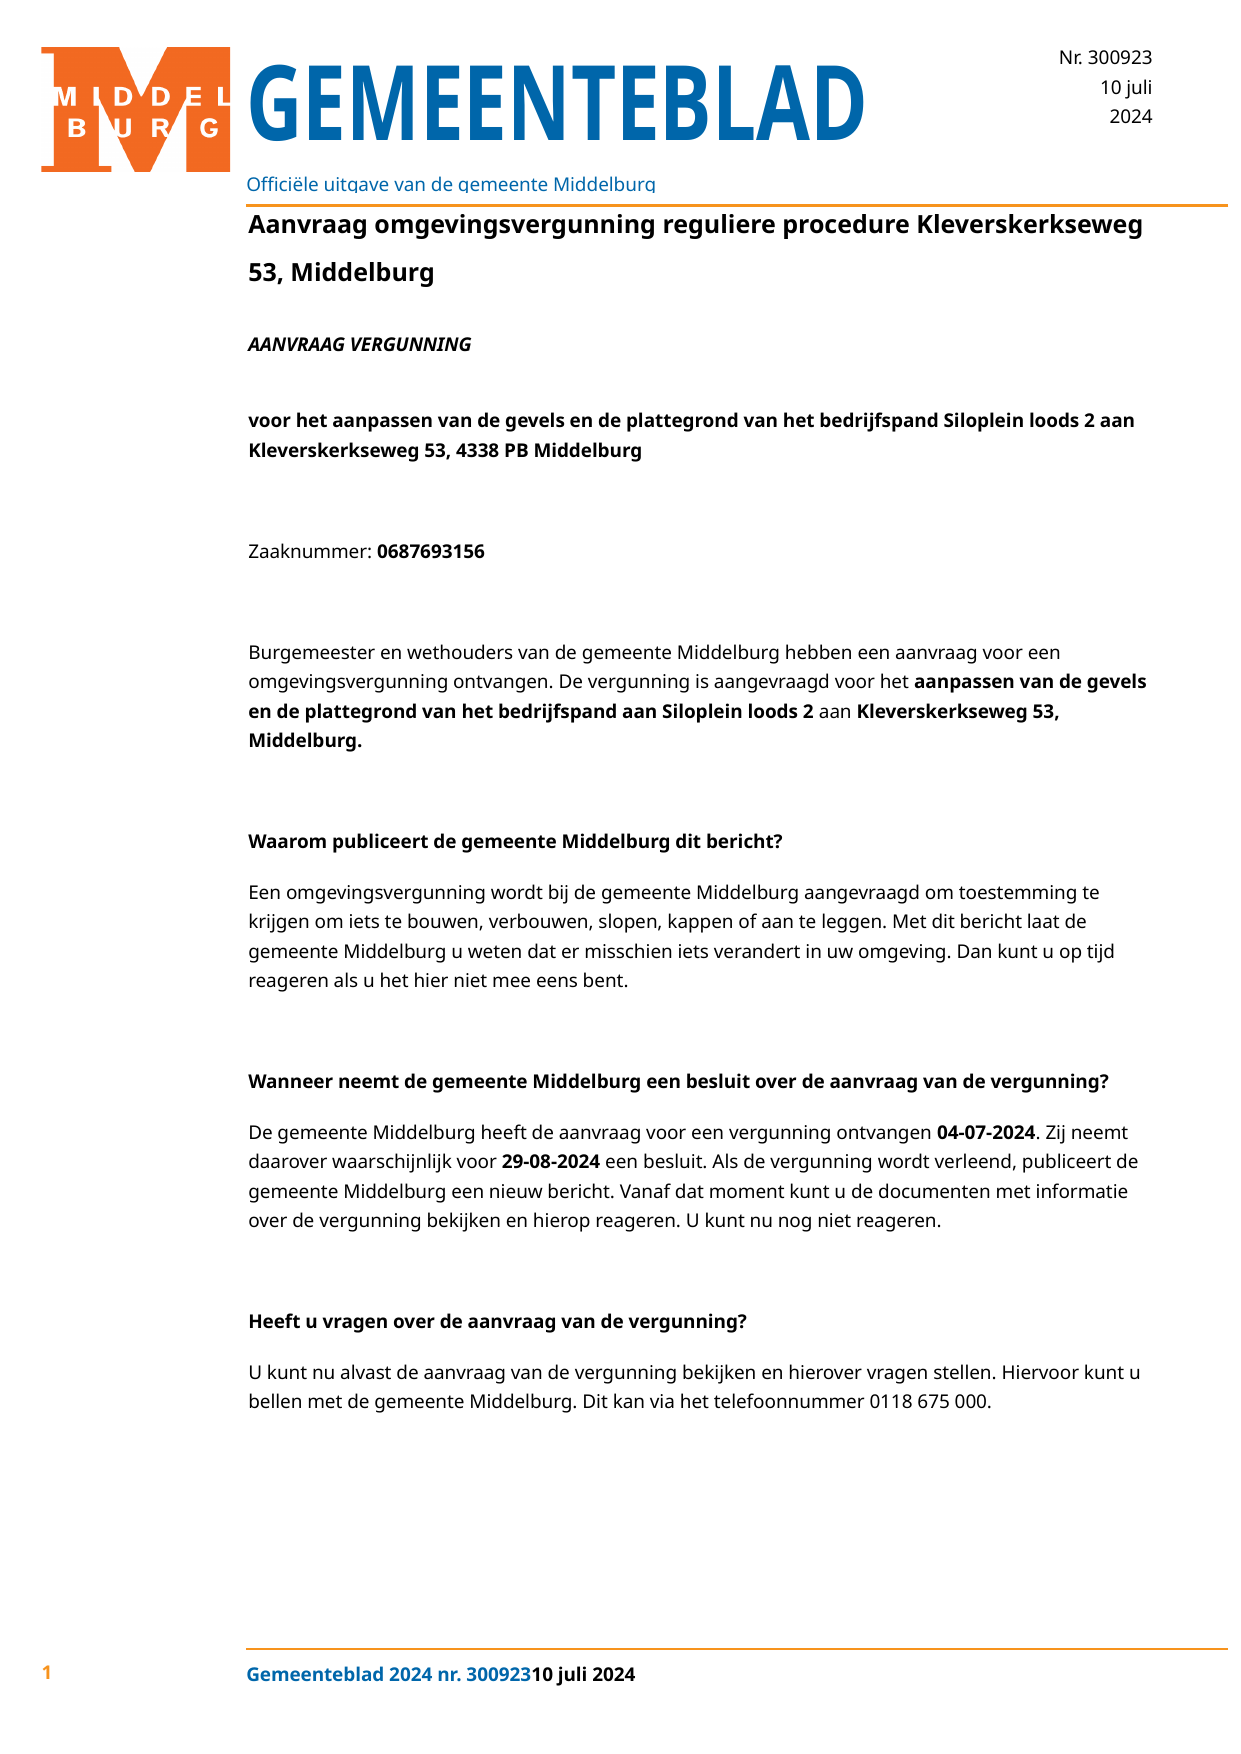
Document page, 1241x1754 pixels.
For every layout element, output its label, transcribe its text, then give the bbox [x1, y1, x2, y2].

text Een omgevingsvergunning wordt bij de gemeente Middelburg aangevraagd om toestemming te krijgen om iets te bouwen, verbouwen, slopen, kappen of aan te leggen. Met dit bericht laat de gemeente Middelburg u weten dat er misschien iets verandert in uw omgeving. Dan kunt u op tijd reageren als u het hier niet mee eens bent. [248, 879, 1152, 993]
text U kunt nu alvast de aanvraag van de vergunning bekijken en hierover vragen stellen. Hiervoor kunt u bellen met de gemeente Middelburg. Dit kan via het telefoonnummer 0118 675 000. [248, 1359, 1152, 1414]
text Aanvraag omgevingsvergunning reguliere procedure Kleverskerkseweg 53, Middelburg [248, 207, 1152, 288]
text Heeft u vragen over de aanvraag van de vergunning? [248, 1308, 1152, 1334]
text Wanneer neemt de gemeente Middelburg een besluit over de aanvraag van de vergunning? [248, 1068, 1152, 1094]
text Waarom publiceert de gemeente Middelburg dit bericht? [248, 828, 1152, 854]
text Zaaknummer: 0687693156 [248, 538, 1152, 564]
text AANVRAAG VERGUNNING [248, 331, 1152, 357]
text Burgemeester en wethouders van de gemeente Middelburg hebben een aanvraag voor een omgevingsvergunning ontvangen. De vergunning is aangevraagd voor het aanpassen van de gevels en de plattegrond van het bedrijfspand aan Siloplein loods 2 aan Kleverskerkseweg 53, Middelburg. [248, 639, 1152, 753]
text De gemeente Middelburg heeft de aanvraag voor een vergunning ontvangen 04-07-2024. Zij neemt daarover waarschijnlijk voor 29-08-2024 een besluit. Als de vergunning wordt verleend, publiceert de gemeente Middelburg een nieuw bericht. Vanaf dat moment kunt u de documenten met informatie over de vergunning bekijken en hierop reageren. U kunt nu nog niet reageren. [248, 1119, 1152, 1233]
text voor het aanpassen van de gevels en de plattegrond van het bedrijfspand Siloplein loods 2 aan Kleverskerkseweg 53, 4338 PB Middelburg [248, 408, 1152, 463]
picture [41, 47, 231, 172]
